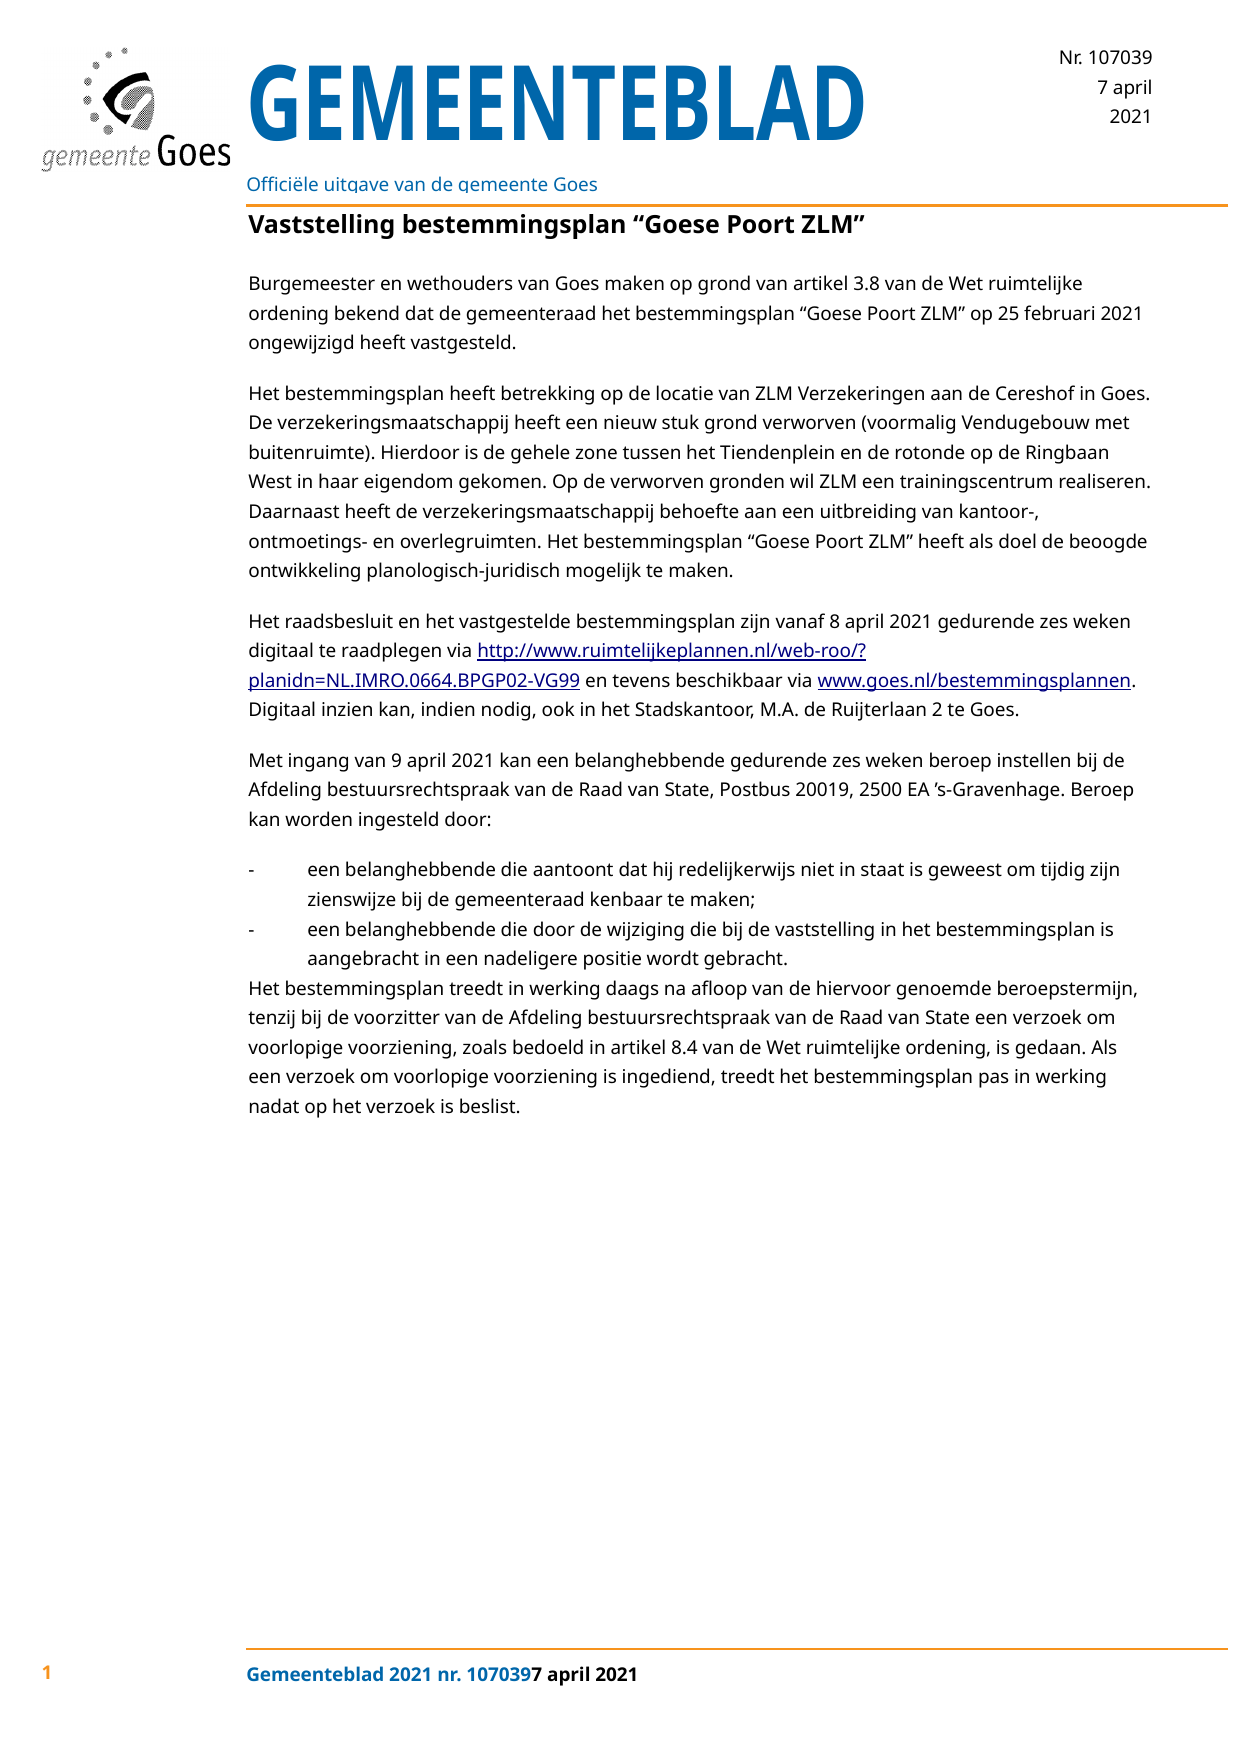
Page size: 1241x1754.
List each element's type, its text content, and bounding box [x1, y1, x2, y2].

text Burgemeester en wethouders van Goes maken op grond van artikel 3.8 van de Wet ruimtelijke ordening bekend dat de gemeenteraad het bestemmingsplan “Goese Poort ZLM” op 25 februari 2021 ongewijzigd heeft vastgesteld. [248, 270, 1152, 355]
text Het raadsbesluit en het vastgestelde bestemmingsplan zijn vanaf 8 april 2021 gedurende zes weken digitaal te raadplegen via http://www.ruimtelijkeplannen.nl/web-roo/?planidn=NL.IMRO.0664.BPGP02-VG99 en tevens beschikbaar via www.goes.nl/bestemmingsplannen. Digitaal inzien kan, indien nodig, ook in het Stadskantoor, M.A. de Ruijterlaan 2 te Goes. [248, 608, 1152, 722]
text Vaststelling bestemmingsplan “Goese Poort ZLM” [248, 207, 1152, 241]
text Het bestemmingsplan heeft betrekking op de locatie van ZLM Verzekeringen aan de Cereshof in Goes. De verzekeringsmaatschappij heeft een nieuw stuk grond verworven (voormalig Vendugebouw met buitenruimte). Hierdoor is de gehele zone tussen het Tiendenplein en de rotonde op de Ringbaan West in haar eigendom gekomen. Op de verworven gronden wil ZLM een trainingscentrum realiseren. Daarnaast heeft de verzekeringsmaatschappij behoefte aan een uitbreiding van kantoor-, ontmoetings- en overlegruimten. Het bestemmingsplan “Goese Poort ZLM” heeft als doel de beoogde ontwikkeling planologisch-juridisch mogelijk te maken. [248, 380, 1152, 583]
text Het bestemmingsplan treedt in werking daags na afloop van de hiervoor genoemde beroepstermijn, tenzij bij de voorzitter van de Afdeling bestuursrechtspraak van de Raad van State een verzoek om voorlopige voorziening, zoals bedoeld in artikel 8.4 van de Wet ruimtelijke ordening, is gedaan. Als een verzoek om voorlopige voorziening is ingediend, treedt het bestemmingsplan pas in werking nadat op het verzoek is beslist. [248, 975, 1152, 1119]
list een belanghebbende die aantoont dat hij redelijkerwijs niet in staat is geweest om tijdig zijn zienswijze bij de gemeenteraad kenbaar te maken; [248, 857, 1152, 912]
text Met ingang van 9 april 2021 kan een belanghebbende gedurende zes weken beroep instellen bij de Afdeling bestuursrechtspraak van de Raad van State, Postbus 20019, 2500 EA ’s-Gravenhage. Beroep kan worden ingesteld door: [248, 747, 1152, 832]
picture [41, 47, 231, 172]
list een belanghebbende die door de wijziging die bij de vaststelling in het bestemmingsplan is aangebracht in een nadeligere positie wordt gebracht. [248, 916, 1152, 971]
